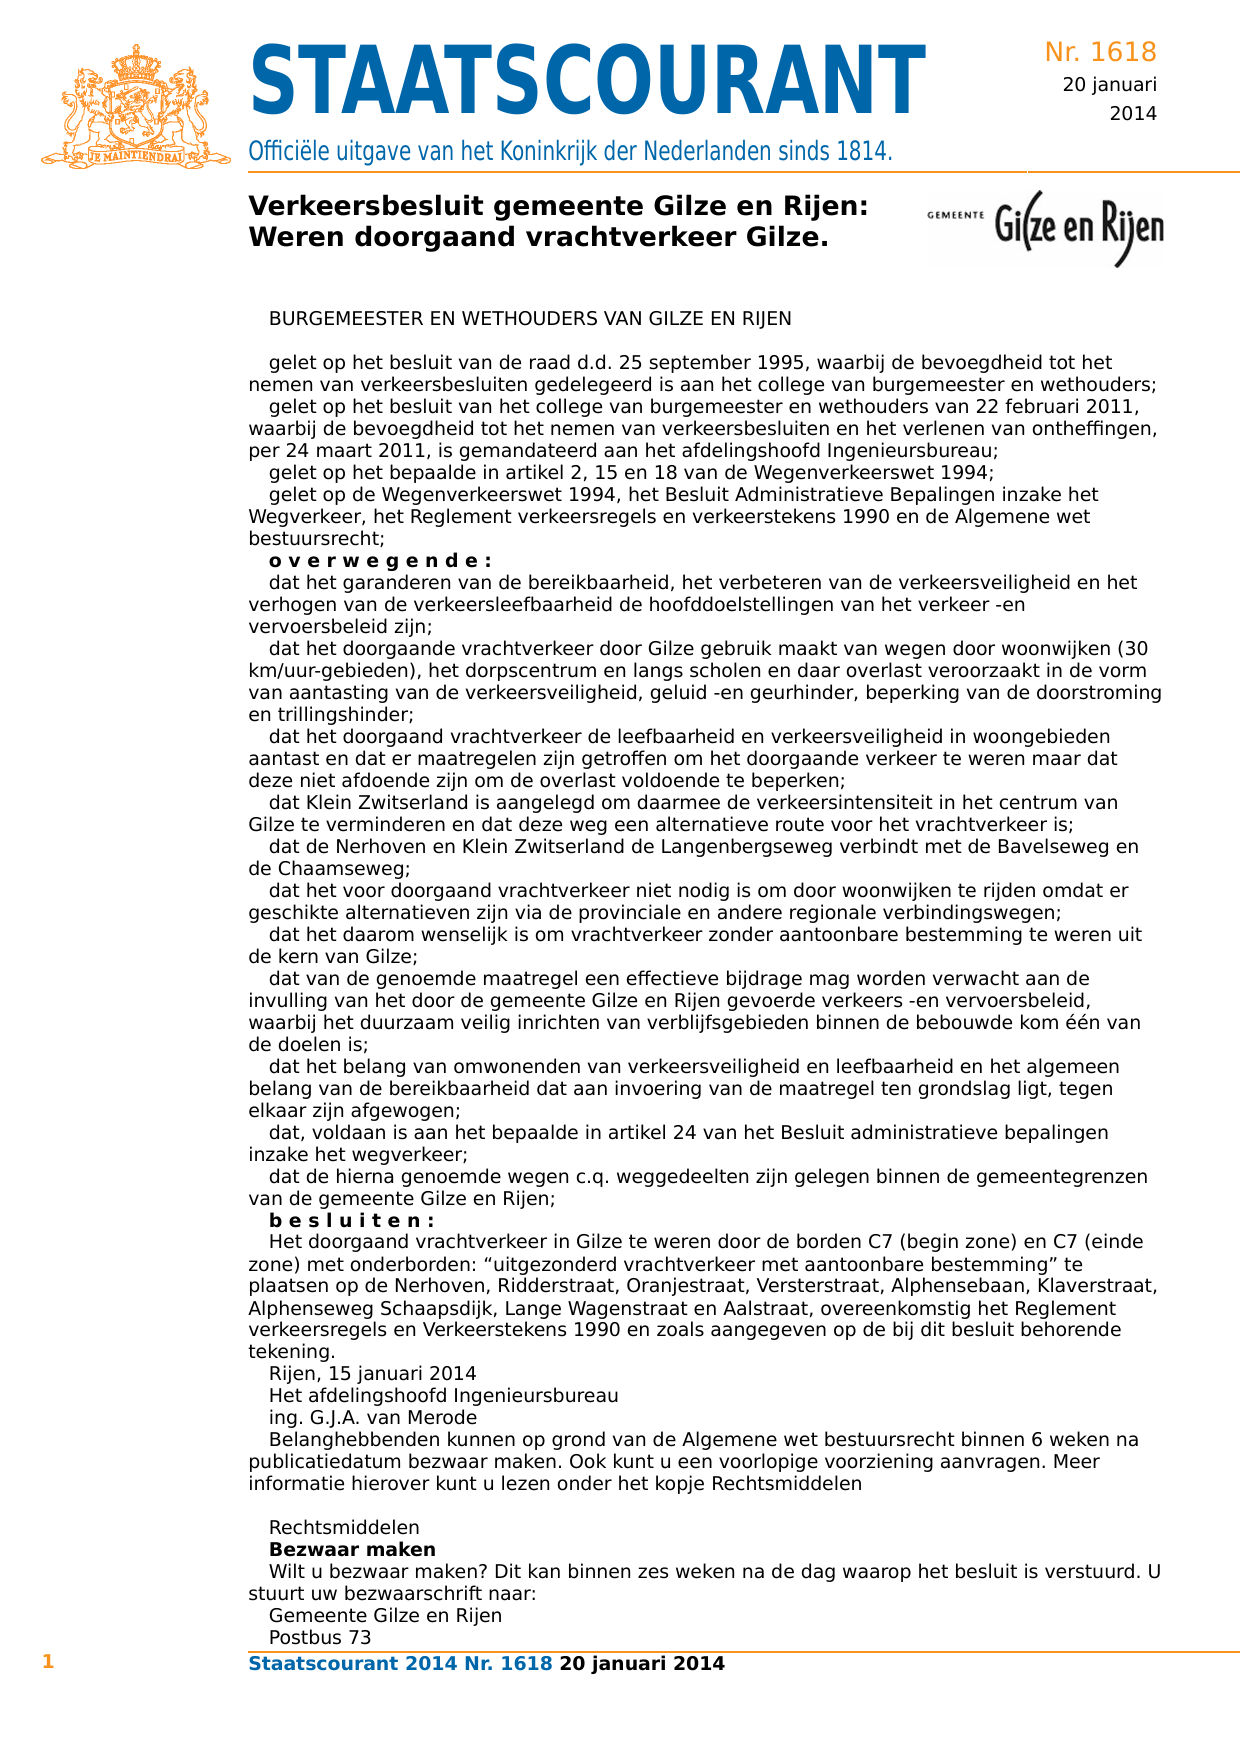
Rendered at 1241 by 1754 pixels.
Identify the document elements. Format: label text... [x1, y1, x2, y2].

text dat het doorgaand vrachtverkeer de leefbaarheid en verkeersveiligheid in woongebieden aantast en dat er maatregelen zijn getroffen om het doorgaande verkeer te weren maar dat deze niet afdoende zijn om de overlast voldoende te beperken; [248, 726, 1163, 792]
text Het afdelingshoofd Ingenieursbureau [248, 1385, 1163, 1407]
text gelet op het besluit van de raad d.d. 25 september 1995, waarbij de bevoegdheid tot het nemen van verkeersbesluiten gedelegeerd is aan het college van burgemeester en wethouders; [248, 352, 1163, 396]
picture [927, 190, 1164, 268]
text o v e r w e g e n d e : [248, 550, 1163, 572]
text dat het belang van omwonenden van verkeersveiligheid en leefbaarheid en het algemeen belang van de bereikbaarheid dat aan invoering van de maatregel ten grondslag ligt, tegen elkaar zijn afgewogen; [248, 1056, 1163, 1122]
text dat het daarom wenselijk is om vrachtverkeer zonder aantoonbare bestemming te weren uit de kern van Gilze; [248, 924, 1163, 968]
text b e s l u i t e n : [248, 1209, 1163, 1231]
text Het doorgaand vrachtverkeer in Gilze te weren door de borden C7 (begin zone) en C7 (einde zone) met onderborden: “uitgezonderd vrachtverkeer met aantoonbare bestemming” te plaatsen op de Nerhoven, Ridderstraat, Oranjestraat, Versterstraat, Alphensebaan, Klaverstraat, Alphenseweg Schaapsdijk, Lange Wagenstraat en Aalstraat, overeenkomstig het Reglement verkeersregels en Verkeerstekens 1990 en zoals aangegeven op de bij dit besluit behorende tekening. [248, 1231, 1163, 1363]
text dat van de genoemde maatregel een effectieve bijdrage mag worden verwacht aan de invulling van het door de gemeente Gilze en Rijen gevoerde verkeers -en vervoersbeleid, waarbij het duurzaam veilig inrichten van verblijfsgebieden binnen de bebouwde kom één van de doelen is; [248, 968, 1163, 1056]
text dat het garanderen van de bereikbaarheid, het verbeteren van de verkeersveiligheid en het verhogen van de verkeersleefbaarheid de hoofddoelstellingen van het verkeer -en vervoersbeleid zijn; [248, 572, 1163, 638]
text dat, voldaan is aan het bepaalde in artikel 24 van het Besluit administratieve bepalingen inzake het wegverkeer; [248, 1122, 1163, 1166]
text BURGEMEESTER EN WETHOUDERS VAN GILZE EN RIJEN [248, 308, 1163, 330]
text Gemeente Gilze en Rijen [248, 1605, 1163, 1627]
text Wilt u bezwaar maken? Dit kan binnen zes weken na de dag waarop het besluit is verstuurd. U stuurt uw bezwaarschrift naar: [248, 1561, 1163, 1605]
text dat het doorgaande vrachtverkeer door Gilze gebruik maakt van wegen door woonwijken (30 km/uur-gebieden), het dorpscentrum en langs scholen en daar overlast veroorzaakt in de vorm van aantasting van de verkeersveiligheid, geluid -en geurhinder, beperking van de doorstroming en trillingshinder; [248, 638, 1163, 726]
text dat de hierna genoemde wegen c.q. weggedeelten zijn gelegen binnen de gemeentegrenzen van de gemeente Gilze en Rijen; [248, 1166, 1163, 1209]
text Bezwaar maken [248, 1539, 1163, 1561]
text gelet op het bepaalde in artikel 2, 15 en 18 van de Wegenverkeerswet 1994; [248, 462, 1163, 484]
text Belanghebbenden kunnen op grond van de Algemene wet bestuursrecht binnen 6 weken na publicatiedatum bezwaar maken. Ook kunt u een voorlopige voorziening aanvragen. Meer informatie hierover kunt u lezen onder het kopje Rechtsmiddelen [248, 1429, 1163, 1495]
text gelet op het besluit van het college van burgemeester en wethouders van 22 februari 2011, waarbij de bevoegdheid tot het nemen van verkeersbesluiten en het verlenen van ontheffingen, per 24 maart 2011, is gemandateerd aan het afdelingshoofd Ingenieursbureau; [248, 396, 1163, 462]
subtitle Verkeersbesluit gemeente Gilze en Rijen: Weren doorgaand vrachtverkeer Gilze. [248, 191, 927, 253]
text Rechtsmiddelen [248, 1517, 1163, 1539]
text Rijen, 15 januari 2014 [248, 1363, 1163, 1385]
text ing. G.J.A. van Merode [248, 1407, 1163, 1429]
text gelet op de Wegenverkeerswet 1994, het Besluit Administratieve Bepalingen inzake het Wegverkeer, het Reglement verkeersregels en verkeerstekens 1990 en de Algemene wet bestuursrecht; [248, 484, 1163, 550]
picture [41, 44, 231, 169]
text dat Klein Zwitserland is aangelegd om daarmee de verkeersintensiteit in het centrum van Gilze te verminderen en dat deze weg een alternatieve route voor het vrachtverkeer is; [248, 792, 1163, 836]
text dat het voor doorgaand vrachtverkeer niet nodig is om door woonwijken te rijden omdat er geschikte alternatieven zijn via de provinciale en andere regionale verbindingswegen; [248, 880, 1163, 924]
text Postbus 73 [248, 1627, 1163, 1649]
text dat de Nerhoven en Klein Zwitserland de Langenbergseweg verbindt met de Bavelseweg en de Chaamseweg; [248, 836, 1163, 880]
